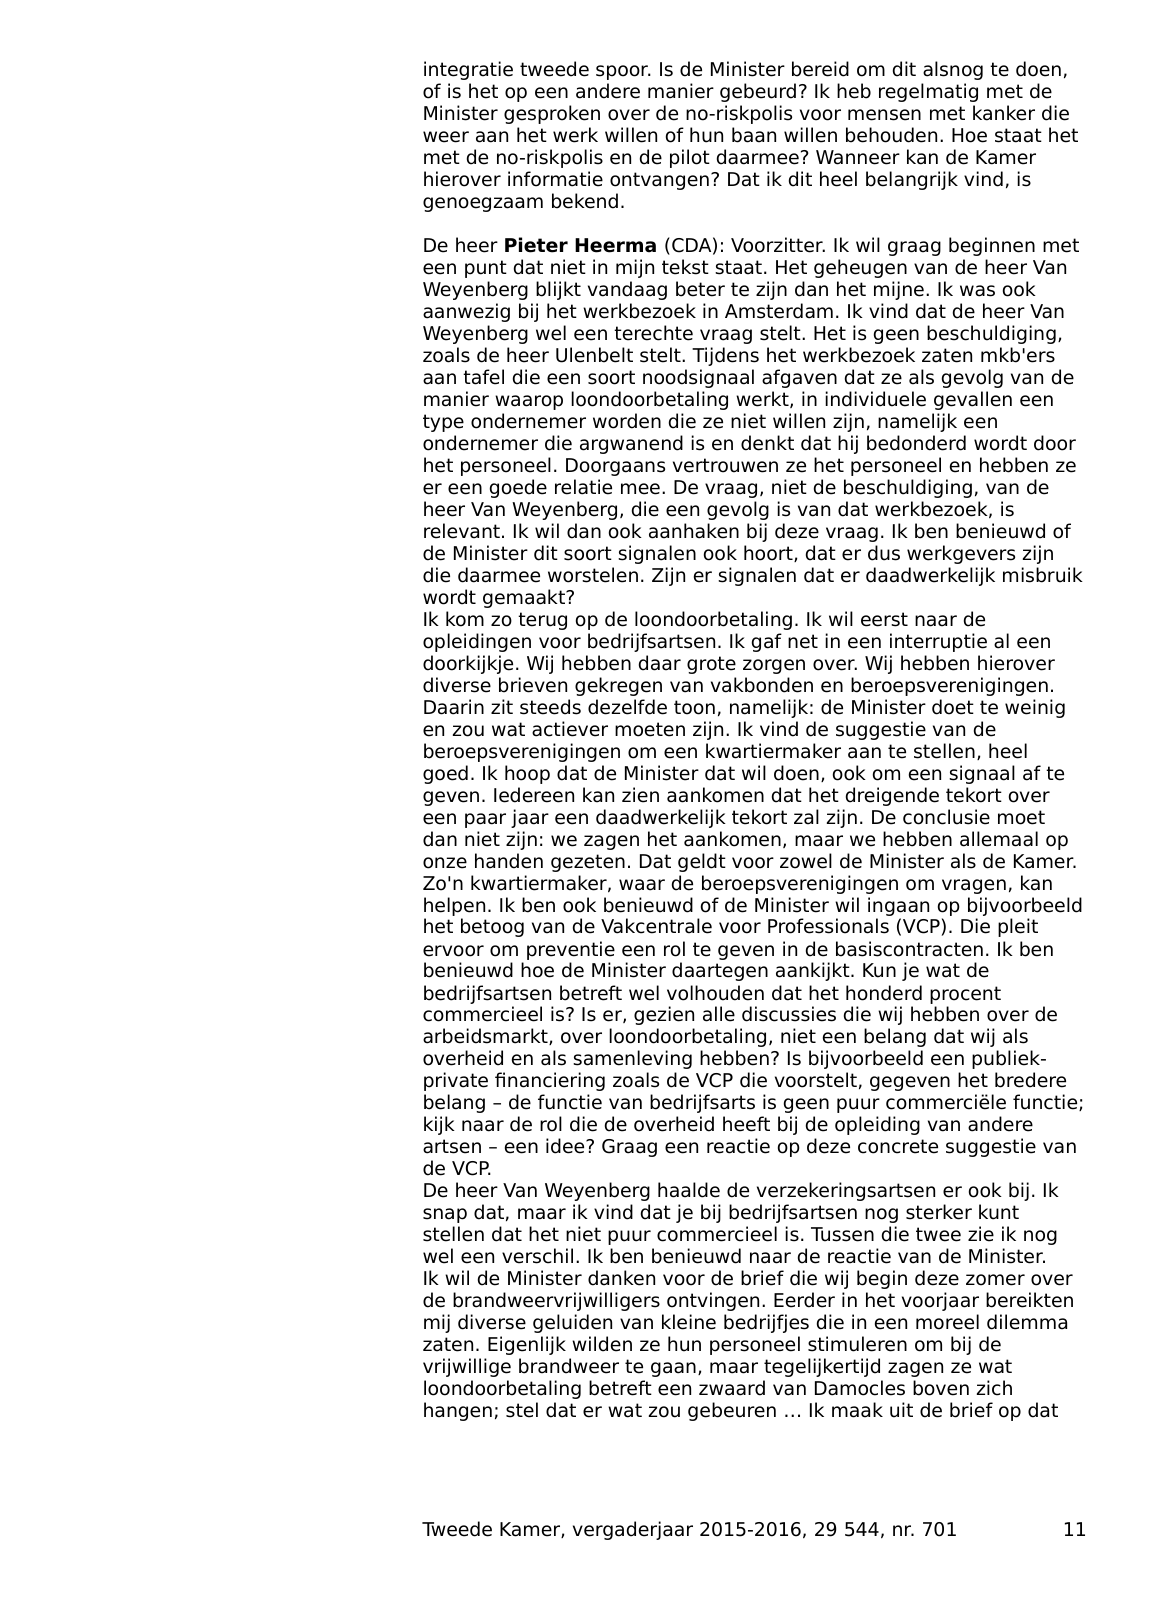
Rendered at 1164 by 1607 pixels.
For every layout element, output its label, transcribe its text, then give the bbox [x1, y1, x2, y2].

text De heer Pieter Heerma (CDA): Voorzitter. Ik wil graag beginnen met een punt dat niet in mijn tekst staat. Het geheugen van de heer Van Weyenberg blijkt vandaag beter te zijn dan het mijne. Ik was ook aanwezig bij het werkbezoek in Amsterdam. Ik vind dat de heer Van Weyenberg wel een terechte vraag stelt. Het is geen beschuldiging, zoals de heer Ulenbelt stelt. Tijdens het werkbezoek zaten mkb'ers aan tafel die een soort noodsignaal afgaven dat ze als gevolg van de manier waarop loondoorbetaling werkt, in individuele gevallen een type ondernemer worden die ze niet willen zijn, namelijk een ondernemer die argwanend is en denkt dat hij bedonderd wordt door het personeel. Doorgaans vertrouwen ze het personeel en hebben ze er een goede relatie mee. De vraag, niet de beschuldiging, van de heer Van Weyenberg, die een gevolg is van dat werkbezoek, is relevant. Ik wil dan ook aanhaken bij deze vraag. Ik ben benieuwd of de Minister dit soort signalen ook hoort, dat er dus werkgevers zijn die daarmee worstelen. Zijn er signalen dat er daadwerkelijk misbruik wordt gemaakt? [422, 235, 1087, 609]
text integratie tweede spoor. Is de Minister bereid om dit alsnog te doen, of is het op een andere manier gebeurd? Ik heb regelmatig met de Minister gesproken over de no-riskpolis voor mensen met kanker die weer aan het werk willen of hun baan willen behouden. Hoe staat het met de no-riskpolis en de pilot daarmee? Wanneer kan de Kamer hierover informatie ontvangen? Dat ik dit heel belangrijk vind, is genoegzaam bekend. [422, 59, 1087, 213]
text Ik wil de Minister danken voor de brief die wij begin deze zomer over de brandweervrijwilligers ontvingen. Eerder in het voorjaar bereikten mij diverse geluiden van kleine bedrijfjes die in een moreel dilemma zaten. Eigenlijk wilden ze hun personeel stimuleren om bij de vrijwillige brandweer te gaan, maar tegelijkertijd zagen ze wat loondoorbetaling betreft een zwaard van Damocles boven zich hangen; stel dat er wat zou gebeuren … Ik maak uit de brief op dat [422, 1268, 1087, 1422]
text De heer Van Weyenberg haalde de verzekeringsartsen er ook bij. Ik snap dat, maar ik vind dat je bij bedrijfsartsen nog sterker kunt stellen dat het niet puur commercieel is. Tussen die twee zie ik nog wel een verschil. Ik ben benieuwd naar de reactie van de Minister. [422, 1180, 1087, 1268]
text Ik kom zo terug op de loondoorbetaling. Ik wil eerst naar de opleidingen voor bedrijfsartsen. Ik gaf net in een interruptie al een doorkijkje. Wij hebben daar grote zorgen over. Wij hebben hierover diverse brieven gekregen van vakbonden en beroepsverenigingen. Daarin zit steeds dezelfde toon, namelijk: de Minister doet te weinig en zou wat actiever moeten zijn. Ik vind de suggestie van de beroepsverenigingen om een kwartiermaker aan te stellen, heel goed. Ik hoop dat de Minister dat wil doen, ook om een signaal af te geven. Iedereen kan zien aankomen dat het dreigende tekort over een paar jaar een daadwerkelijk tekort zal zijn. De conclusie moet dan niet zijn: we zagen het aankomen, maar we hebben allemaal op onze handen gezeten. Dat geldt voor zowel de Minister als de Kamer. Zo'n kwartiermaker, waar de beroepsverenigingen om vragen, kan helpen. Ik ben ook benieuwd of de Minister wil ingaan op bijvoorbeeld het betoog van de Vakcentrale voor Professionals (VCP). Die pleit ervoor om preventie een rol te geven in de basiscontracten. Ik ben benieuwd hoe de Minister daartegen aankijkt. Kun je wat de bedrijfsartsen betreft wel volhouden dat het honderd procent commercieel is? Is er, gezien alle discussies die wij hebben over de arbeidsmarkt, over loondoorbetaling, niet een belang dat wij als overheid en als samenleving hebben? Is bijvoorbeeld een publiek-private financiering zoals de VCP die voorstelt, gegeven het bredere belang – de functie van bedrijfsarts is geen puur commerciële functie; kijk naar de rol die de overheid heeft bij de opleiding van andere artsen – een idee? Graag een reactie op deze concrete suggestie van de VCP. [422, 609, 1087, 1180]
